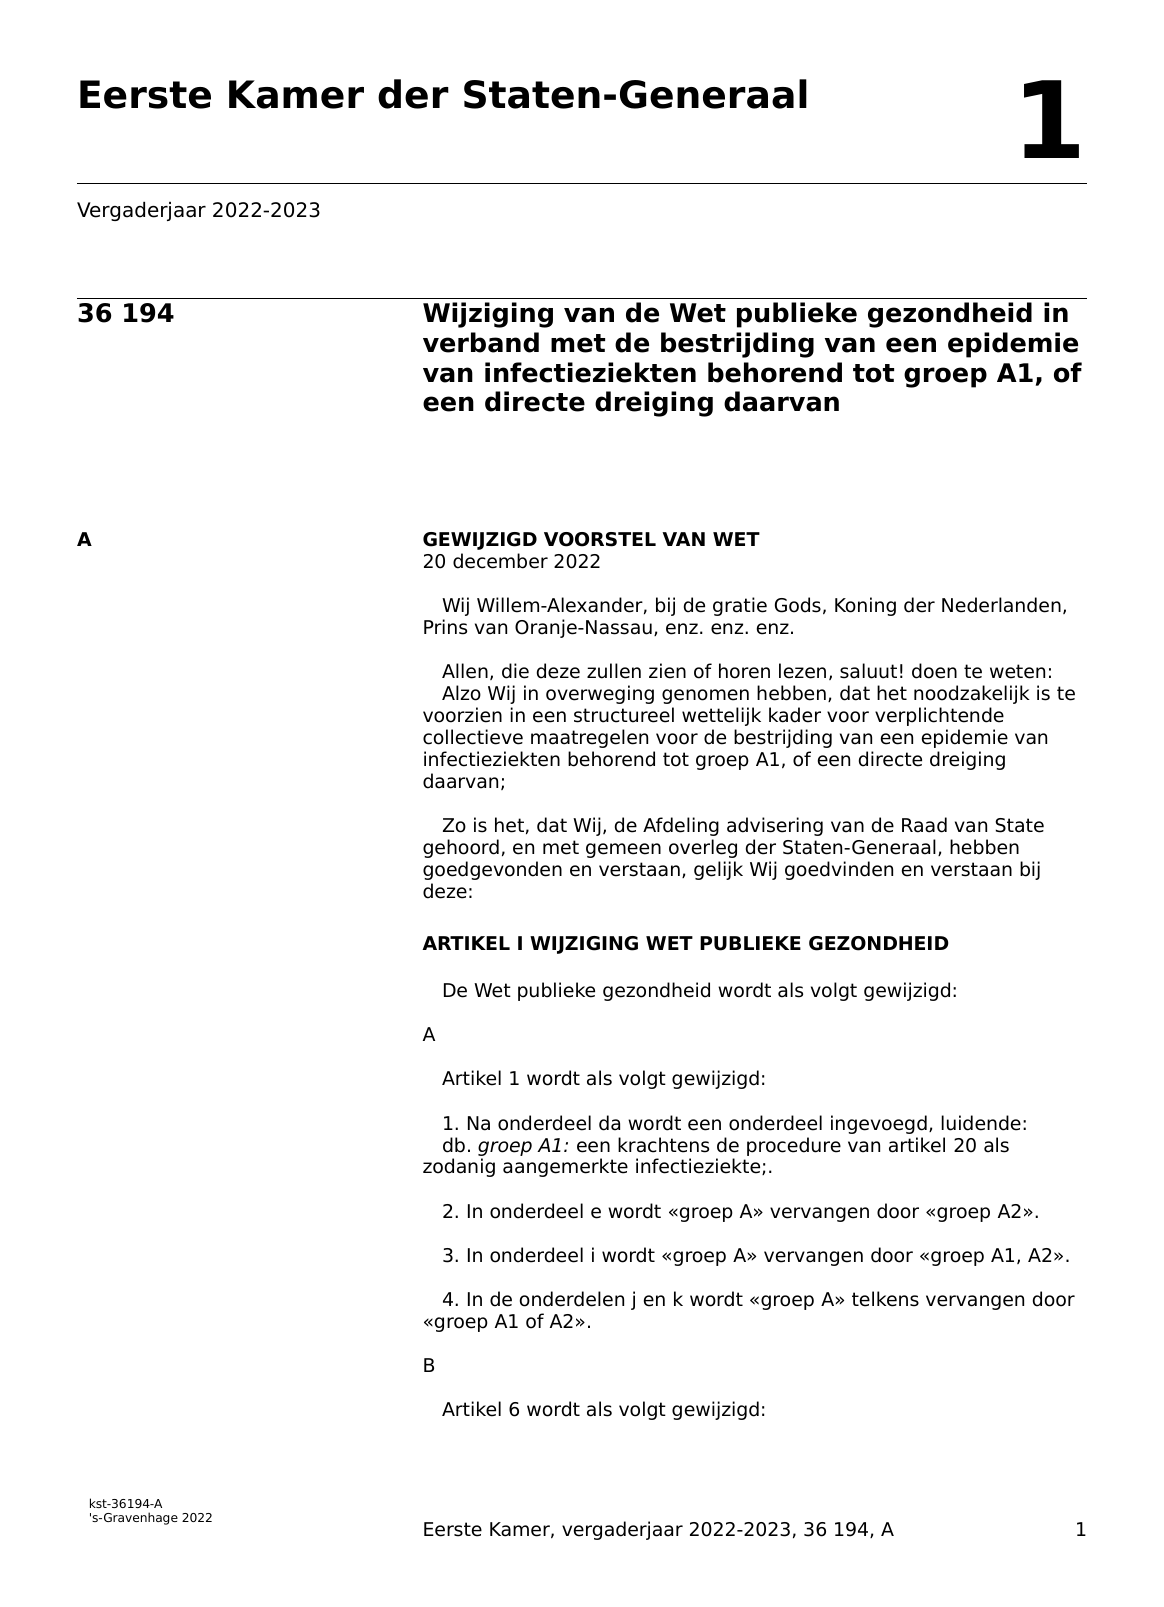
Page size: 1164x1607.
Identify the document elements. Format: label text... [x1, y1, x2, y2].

text 1. Na onderdeel da wordt een onderdeel ingevoegd, luidende: [422, 1112, 1087, 1134]
subtitle A GEWIJZIGD VOORSTEL VAN WET [77, 529, 1087, 551]
text A [422, 1024, 1087, 1046]
subtitle ARTIKEL I WIJZIGING WET PUBLIEKE GEZONDHEID [422, 933, 1087, 955]
text kst-36194-A [88, 1497, 323, 1511]
text 4. In de onderdelen j en k wordt «groep A» telkens vervangen door «groep A1 of A2». [422, 1289, 1087, 1333]
text 20 december 2022 [422, 551, 1087, 573]
subtitle 36 194 Wijziging van de Wet publieke gezondheid in verband met de bestrijding van een epidemie van infectieziekten behorend tot groep A1, of een directe dreiging daarvan [77, 299, 1087, 418]
text 3. In onderdeel i wordt «groep A» vervangen door «groep A1, A2». [422, 1245, 1087, 1267]
text 's-Gravenhage 2022 [88, 1511, 323, 1525]
table_header 1 [886, 59, 1087, 183]
text Alzo Wij in overweging genomen hebben, dat het noodzakelijk is te voorzien in een structureel wettelijk kader voor verplichtende collectieve maatregelen voor de bestrijding van een epidemie van infectieziekten behorend tot groep A1, of een directe dreiging daarvan; [422, 683, 1087, 793]
text db. groep A1: een krachtens de procedure van artikel 20 als zodanig aangemerkte infectieziekte;. [422, 1134, 1087, 1178]
text Allen, die deze zullen zien of horen lezen, saluut! doen te weten: [422, 661, 1087, 683]
text Wij Willem-Alexander, bij de gratie Gods, Koning der Nederlanden, Prins van Oranje-Nassau, enz. enz. enz. [422, 595, 1087, 639]
table_header Eerste Kamer der Staten-Generaal [77, 59, 886, 183]
text De Wet publieke gezondheid wordt als volgt gewijzigd: [422, 980, 1087, 1002]
table_cell Vergaderjaar 2022-2023 [77, 184, 1087, 298]
text Artikel 6 wordt als volgt gewijzigd: [422, 1399, 1087, 1421]
text Zo is het, dat Wij, de Afdeling advisering van de Raad van State gehoord, en met gemeen overleg der Staten-Generaal, hebben goedgevonden en verstaan, gelijk Wij goedvinden en verstaan bij deze: [422, 815, 1087, 903]
text 2. In onderdeel e wordt «groep A» vervangen door «groep A2». [422, 1201, 1087, 1223]
text Artikel 1 wordt als volgt gewijzigd: [422, 1068, 1087, 1090]
text B [422, 1355, 1087, 1377]
